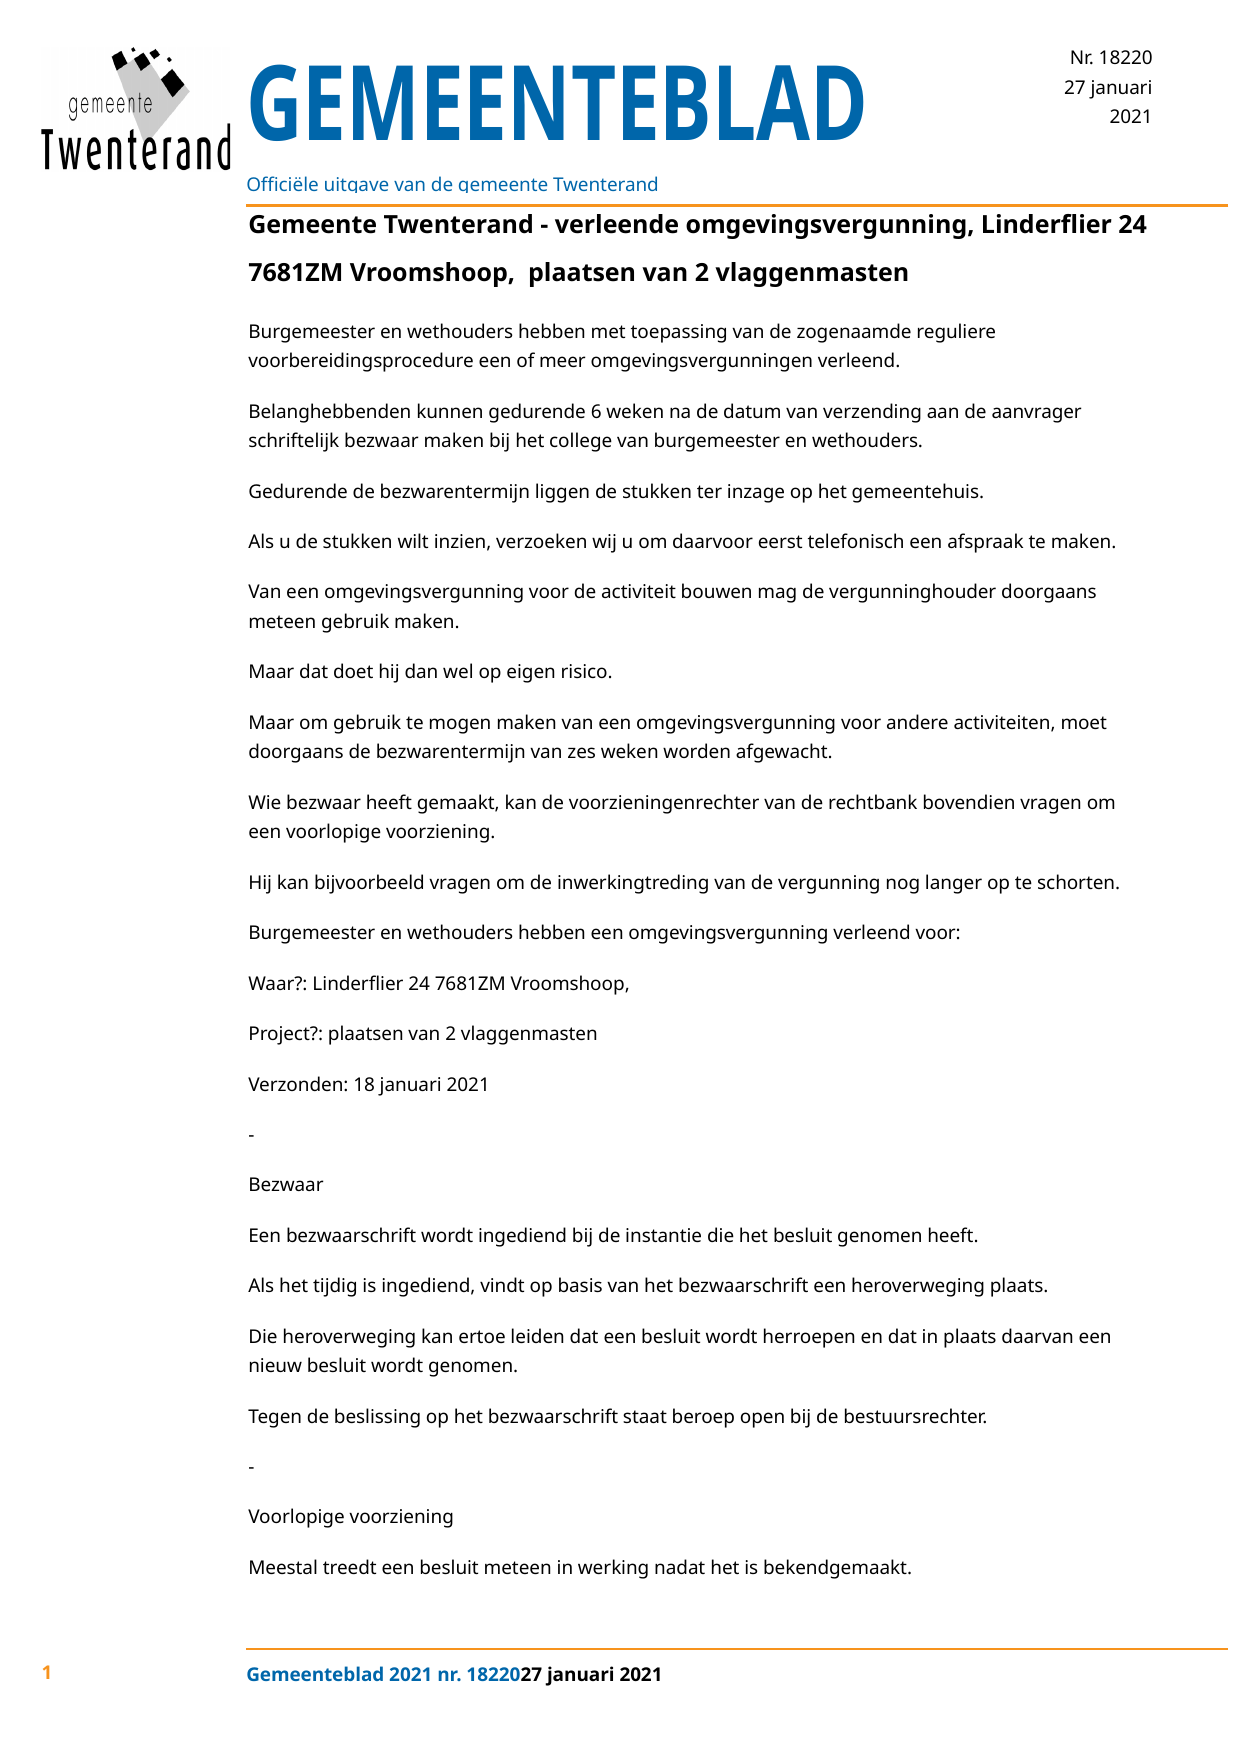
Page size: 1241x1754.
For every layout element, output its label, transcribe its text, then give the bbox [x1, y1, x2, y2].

text Waar?: Linderflier 24 7681ZM Vroomshoop, [248, 970, 1152, 996]
text Voorlopige voorziening [248, 1504, 1152, 1529]
text Bezwaar [248, 1172, 1152, 1197]
text Gemeente Twenterand - verleende omgevingsvergunning, Linderflier 24 7681ZM Vroomshoop, plaatsen van 2 vlaggenmasten [248, 207, 1152, 288]
text Maar dat doet hij dan wel op eigen risico. [248, 659, 1152, 684]
picture [41, 47, 231, 172]
text Meestal treedt een besluit meteen in werking nadat het is bekendgemaakt. [248, 1554, 1152, 1580]
text Verzonden: 18 januari 2021 [248, 1071, 1152, 1097]
text Van een omgevingsvergunning voor de activiteit bouwen mag de vergunninghouder doorgaans meteen gebruik maken. [248, 579, 1152, 634]
text Burgemeester en wethouders hebben met toepassing van de zogenaamde reguliere voorbereidingsprocedure een of meer omgevingsvergunningen verleend. [248, 318, 1152, 373]
text Belanghebbenden kunnen gedurende 6 weken na de datum van verzending aan de aanvrager schriftelijk bezwaar maken bij het college van burgemeester en wethouders. [248, 398, 1152, 453]
text Als het tijdig is ingediend, vindt op basis van het bezwaarschrift een heroverweging plaats. [248, 1272, 1152, 1298]
text - [248, 1453, 1152, 1479]
text - [248, 1121, 1152, 1147]
text Burgemeester en wethouders hebben een omgevingsvergunning verleend voor: [248, 919, 1152, 945]
text Project?: plaatsen van 2 vlaggenmasten [248, 1020, 1152, 1046]
text Maar om gebruik te mogen maken van een omgevingsvergunning voor andere activiteiten, moet doorgaans de bezwarentermijn van zes weken worden afgewacht. [248, 709, 1152, 764]
text Gedurende de bezwarentermijn liggen de stukken ter inzage op het gemeentehuis. [248, 478, 1152, 504]
text Als u de stukken wilt inzien, verzoeken wij u om daarvoor eerst telefonisch een afspraak te maken. [248, 528, 1152, 554]
text Wie bezwaar heeft gemaakt, kan de voorzieningenrechter van de rechtbank bovendien vragen om een voorlopige voorziening. [248, 789, 1152, 844]
text Die heroverweging kan ertoe leiden dat een besluit wordt herroepen en dat in plaats daarvan een nieuw besluit wordt genomen. [248, 1323, 1152, 1378]
text Hij kan bijvoorbeeld vragen om de inwerkingtreding van de vergunning nog langer op te schorten. [248, 869, 1152, 895]
text Een bezwaarschrift wordt ingediend bij de instantie die het besluit genomen heeft. [248, 1222, 1152, 1248]
text Tegen de beslissing op het bezwaarschrift staat beroep open bij de bestuursrechter. [248, 1403, 1152, 1429]
